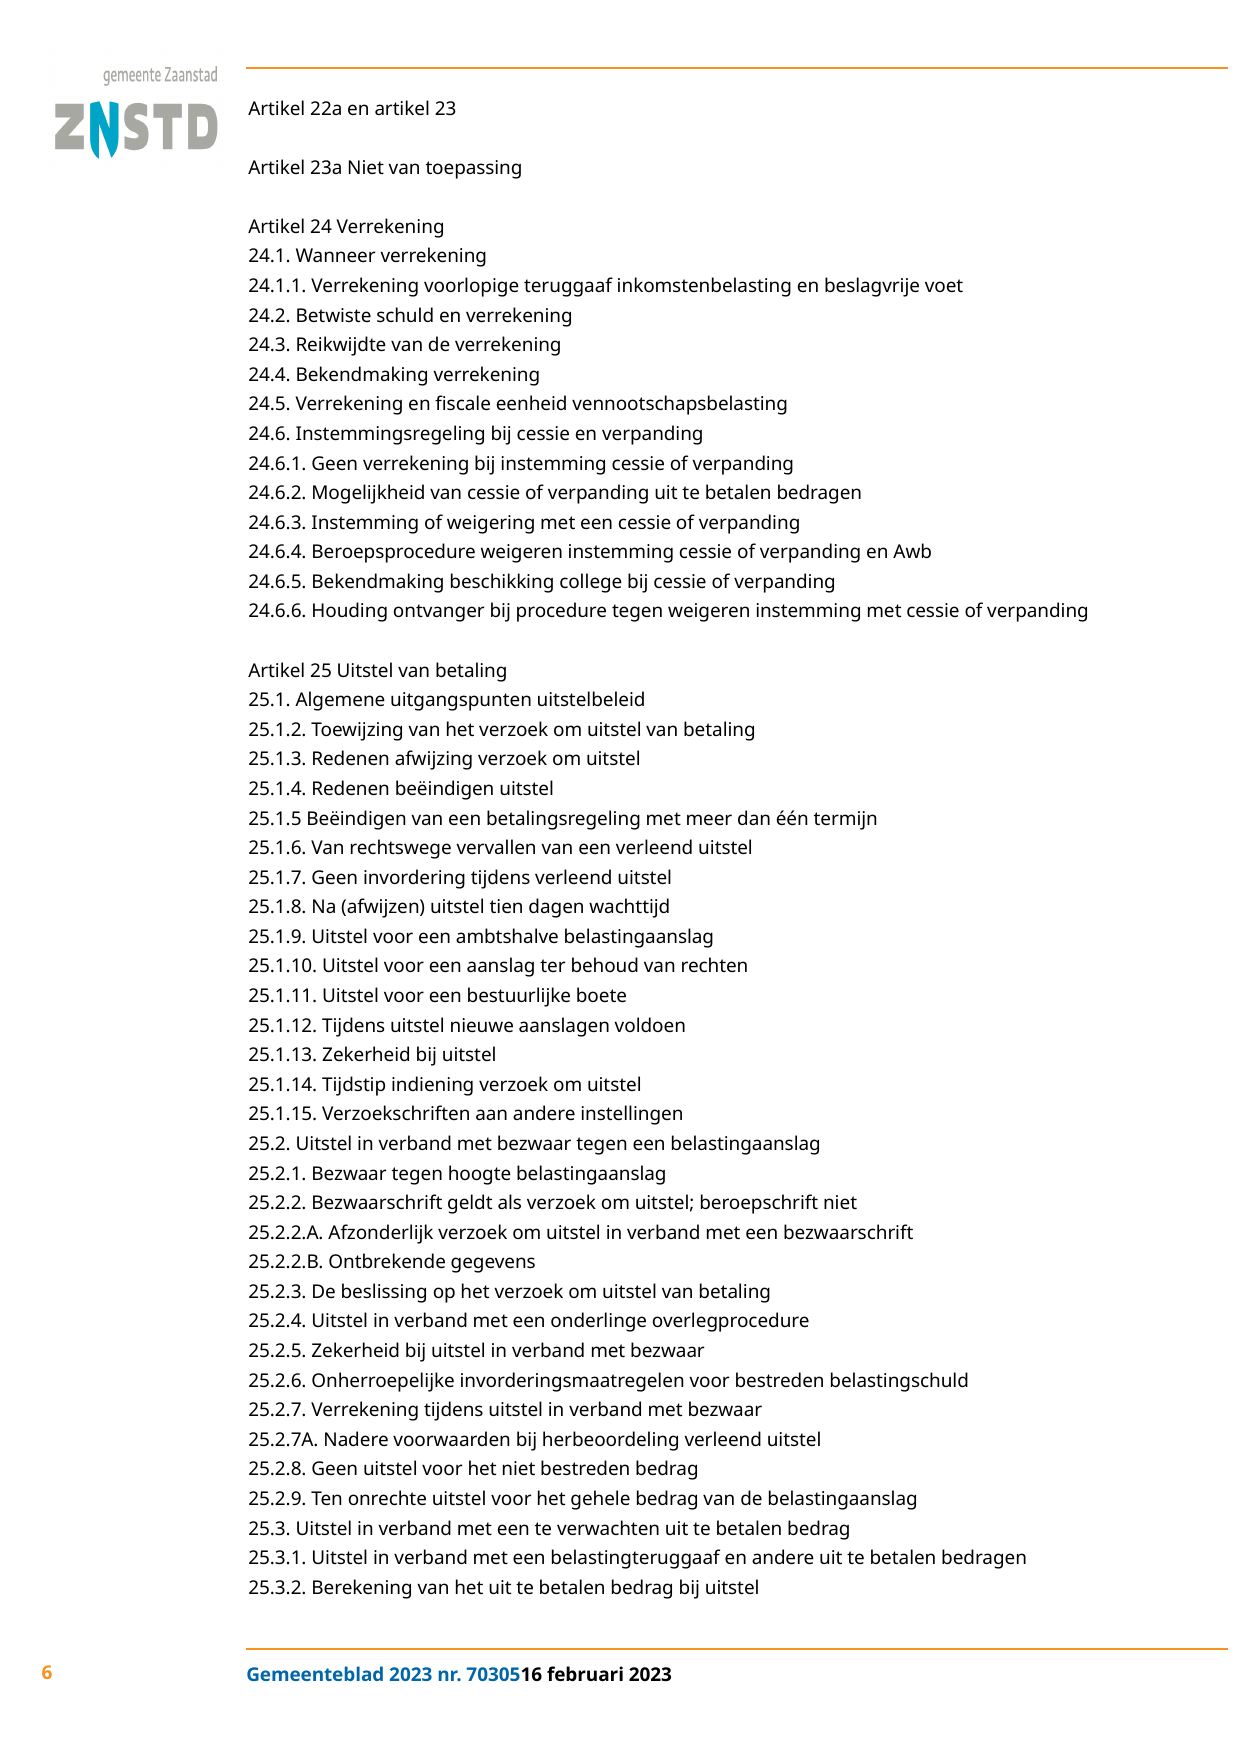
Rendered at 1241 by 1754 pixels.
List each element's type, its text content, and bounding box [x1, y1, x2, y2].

text 25.1.11. Uitstel voor een bestuurlijke boete [248, 982, 1152, 1008]
text 25.3.2. Berekening van het uit te betalen bedrag bij uitstel [248, 1574, 1152, 1600]
text 24.1.1. Verrekening voorlopige teruggaaf inkomstenbelasting en beslagvrije voet [248, 272, 1152, 298]
text Artikel 23a Niet van toepassing [248, 154, 1152, 180]
text 25.1.8. Na (afwijzen) uitstel tien dagen wachttijd [248, 893, 1152, 919]
text 25.2.2.A. Afzonderlijk verzoek om uitstel in verband met een bezwaarschrift [248, 1219, 1152, 1245]
text 25.3. Uitstel in verband met een te verwachten uit te betalen bedrag [248, 1515, 1152, 1541]
text 25.1.2. Toewijzing van het verzoek om uitstel van betaling [248, 716, 1152, 742]
text 25.2.5. Zekerheid bij uitstel in verband met bezwaar [248, 1337, 1152, 1363]
text 25.2.8. Geen uitstel voor het niet bestreden bedrag [248, 1456, 1152, 1481]
text 25.1.10. Uitstel voor een aanslag ter behoud van rechten [248, 953, 1152, 978]
text 24.6.6. Houding ontvanger bij procedure tegen weigeren instemming met cessie of verpanding [248, 598, 1152, 623]
text 24.3. Reikwijdte van de verrekening [248, 331, 1152, 357]
text 25.2.7A. Nadere voorwaarden bij herbeoordeling verleend uitstel [248, 1426, 1152, 1452]
text 24.5. Verrekening en fiscale eenheid vennootschapsbelasting [248, 391, 1152, 416]
text 25.1.14. Tijdstip indiening verzoek om uitstel [248, 1071, 1152, 1097]
text 24.6. Instemmingsregeling bij cessie en verpanding [248, 420, 1152, 446]
text 25.1.9. Uitstel voor een ambtshalve belastingaanslag [248, 923, 1152, 949]
text 25.2.3. De beslissing op het verzoek om uitstel van betaling [248, 1278, 1152, 1304]
text 25.1.13. Zekerheid bij uitstel [248, 1041, 1152, 1067]
text 24.2. Betwiste schuld en verrekening [248, 302, 1152, 328]
text 25.2.1. Bezwaar tegen hoogte belastingaanslag [248, 1160, 1152, 1186]
text 25.2.6. Onherroepelijke invorderingsmaatregelen voor bestreden belastingschuld [248, 1367, 1152, 1393]
text 24.6.3. Instemming of weigering met een cessie of verpanding [248, 509, 1152, 535]
text 25.2.4. Uitstel in verband met een onderlinge overlegprocedure [248, 1308, 1152, 1333]
text 25.1.6. Van rechtswege vervallen van een verleend uitstel [248, 834, 1152, 860]
text 25.1.5 Beëindigen van een betalingsregeling met meer dan één termijn [248, 805, 1152, 831]
text 24.4. Bekendmaking verrekening [248, 361, 1152, 387]
text 24.1. Wanneer verrekening [248, 243, 1152, 268]
text 25.2.2. Bezwaarschrift geldt als verzoek om uitstel; beroepschrift niet [248, 1189, 1152, 1215]
text 25.2.9. Ten onrechte uitstel voor het gehele bedrag van de belastingaanslag [248, 1485, 1152, 1511]
text 25.1.15. Verzoekschriften aan andere instellingen [248, 1101, 1152, 1126]
text Artikel 24 Verrekening [248, 213, 1152, 239]
text 24.6.1. Geen verrekening bij instemming cessie of verpanding [248, 450, 1152, 476]
text 25.1.7. Geen invordering tijdens verleend uitstel [248, 864, 1152, 890]
text 25.2.7. Verrekening tijdens uitstel in verband met bezwaar [248, 1396, 1152, 1422]
text Artikel 22a en artikel 23 [248, 95, 1152, 121]
text 25.2. Uitstel in verband met bezwaar tegen een belastingaanslag [248, 1130, 1152, 1156]
text 24.6.4. Beroepsprocedure weigeren instemming cessie of verpanding en Awb [248, 538, 1152, 564]
picture [41, 47, 231, 172]
text 24.6.5. Bekendmaking beschikking college bij cessie of verpanding [248, 568, 1152, 594]
text 24.6.2. Mogelijkheid van cessie of verpanding uit te betalen bedragen [248, 479, 1152, 505]
text 25.3.1. Uitstel in verband met een belastingteruggaaf en andere uit te betalen bedragen [248, 1544, 1152, 1570]
text 25.1.4. Redenen beëindigen uitstel [248, 775, 1152, 801]
text 25.1. Algemene uitgangspunten uitstelbeleid [248, 686, 1152, 712]
text 25.1.3. Redenen afwijzing verzoek om uitstel [248, 746, 1152, 771]
text 25.2.2.B. Ontbrekende gegevens [248, 1248, 1152, 1274]
text 25.1.12. Tijdens uitstel nieuwe aanslagen voldoen [248, 1012, 1152, 1038]
text Artikel 25 Uitstel van betaling [248, 657, 1152, 683]
